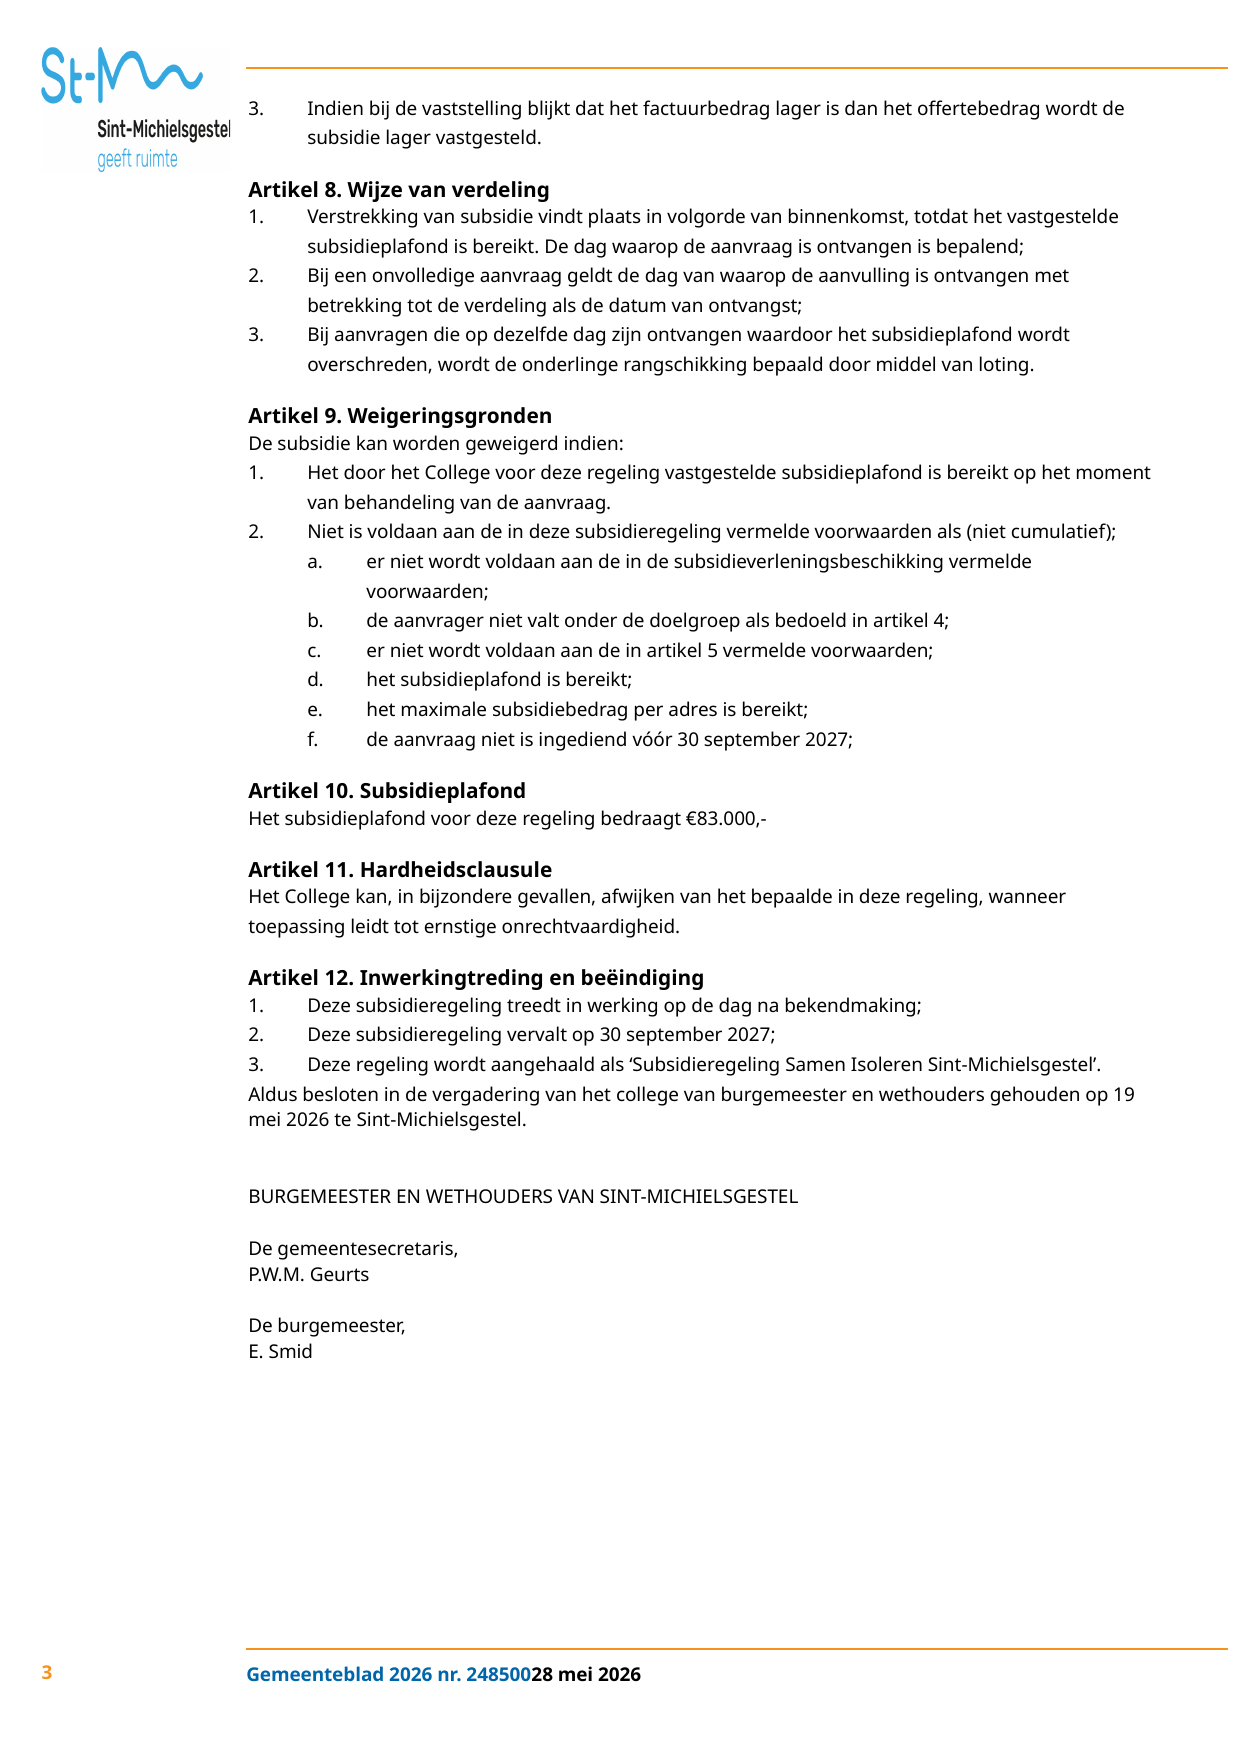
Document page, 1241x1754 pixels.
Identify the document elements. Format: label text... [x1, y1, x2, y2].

list Deze regeling wordt aangehaald als ‘Subsidieregeling Samen Isoleren Sint-Michielsgestel’. [248, 1051, 1152, 1077]
text E. Smid [248, 1338, 1152, 1364]
text De gemeentesecretaris, [248, 1235, 1152, 1261]
list Het door het College voor deze regeling vastgestelde subsidieplafond is bereikt op het moment van behandeling van de aanvraag. [248, 459, 1152, 515]
list Deze subsidieregeling treedt in werking op de dag na bekendmaking; [248, 992, 1152, 1018]
list de aanvraag niet is ingediend vóór 30 september 2027; [307, 726, 1152, 752]
list Deze subsidieregeling vervalt op 30 september 2027; [248, 1022, 1152, 1047]
list de aanvrager niet valt onder de doelgroep als bedoeld in artikel 4; [307, 607, 1152, 633]
picture [41, 47, 231, 172]
text De subsidie kan worden geweigerd indien: [248, 430, 1152, 456]
list het maximale subsidiebedrag per adres is bereikt; [307, 696, 1152, 722]
list Indien bij de vaststelling blijkt dat het factuurbedrag lager is dan het offertebedrag wordt de subsidie lager vastgesteld. [248, 95, 1152, 150]
list Niet is voldaan aan de in deze subsidieregeling vermelde voorwaarden als (niet cumulatief); [248, 519, 1152, 544]
text Artikel 10. Subsidieplafond [248, 776, 1152, 805]
text P.W.M. Geurts [248, 1261, 1152, 1287]
text BURGEMEESTER EN WETHOUDERS VAN SINT-MICHIELSGESTEL [248, 1184, 1152, 1209]
text Het College kan, in bijzondere gevallen, afwijken van het bepaalde in deze regeling, wanneer toepassing leidt tot ernstige onrechtvaardigheid. [248, 883, 1152, 939]
list Bij een onvolledige aanvraag geldt de dag van waarop de aanvulling is ontvangen met betrekking tot de verdeling als de datum van ontvangst; [248, 262, 1152, 318]
text De burgemeester, [248, 1312, 1152, 1338]
text Artikel 11. Hardheidsclausule [248, 855, 1152, 883]
text Artikel 8. Wijze van verdeling [248, 175, 1152, 203]
list er niet wordt voldaan aan de in de subsidieverleningsbeschikking vermelde voorwaarden; [307, 548, 1152, 604]
list er niet wordt voldaan aan de in artikel 5 vermelde voorwaarden; [307, 637, 1152, 663]
text Artikel 12. Inwerkingtreding en beëindiging [248, 963, 1152, 992]
list het subsidieplafond is bereikt; [307, 667, 1152, 692]
text Het subsidieplafond voor deze regeling bedraagt €83.000,- [248, 805, 1152, 830]
list Bij aanvragen die op dezelfde dag zijn ontvangen waardoor het subsidieplafond wordt overschreden, wordt de onderlinge rangschikking bepaald door middel van loting. [248, 322, 1152, 377]
text Aldus besloten in de vergadering van het college van burgemeester en wethouders gehouden op 19 mei 2026 te Sint-Michielsgestel. [248, 1081, 1152, 1132]
text Artikel 9. Weigeringsgronden [248, 402, 1152, 430]
list Verstrekking van subsidie vindt plaats in volgorde van binnenkomst, totdat het vastgestelde subsidieplafond is bereikt. De dag waarop de aanvraag is ontvangen is bepalend; [248, 203, 1152, 258]
